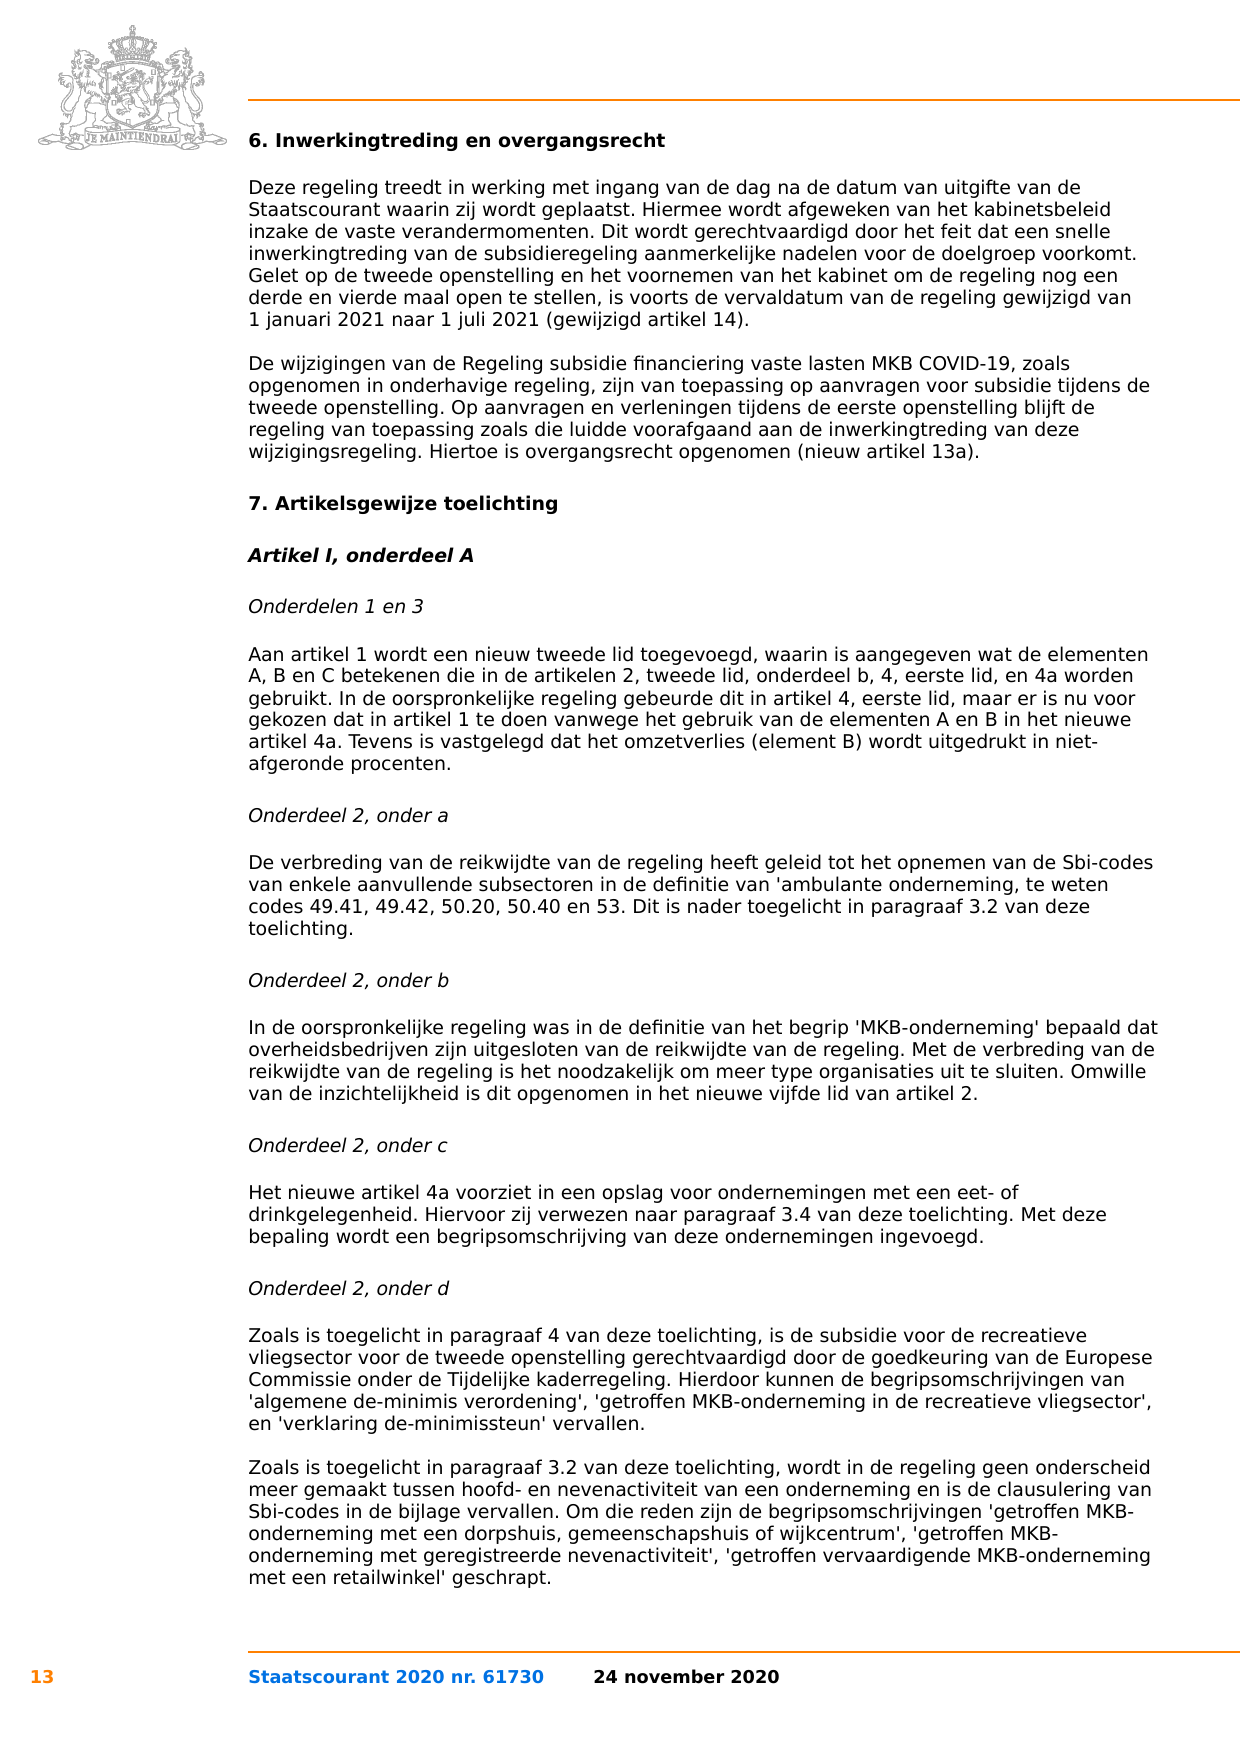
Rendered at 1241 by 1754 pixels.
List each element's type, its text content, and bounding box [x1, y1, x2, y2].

text Zoals is toegelicht in paragraaf 3.2 van deze toelichting, wordt in de regeling geen onderscheid meer gemaakt tussen hoofd- en nevenactiviteit van een onderneming en is de clausulering van Sbi-codes in de bijlage vervallen. Om die reden zijn de begripsomschrijvingen 'getroffen MKB-onderneming met een dorpshuis, gemeenschapshuis of wijkcentrum', 'getroffen MKB-onderneming met geregistreerde nevenactiviteit', 'getroffen vervaardigende MKB-onderneming met een retailwinkel' geschrapt. [248, 1457, 1163, 1589]
text In de oorspronkelijke regeling was in de definitie van het begrip 'MKB-onderneming' bepaald dat overheidsbedrijven zijn uitgesloten van de reikwijdte van de regeling. Met de verbreding van de reikwijdte van de regeling is het noodzakelijk om meer type organisaties uit te sluiten. Omwille van de inzichtelijkheid is dit opgenomen in het nieuwe vijfde lid van artikel 2. [248, 1017, 1163, 1105]
subtitle Onderdeel 2, onder b [248, 970, 1163, 992]
subtitle Onderdeel 2, onder a [248, 805, 1163, 827]
text Het nieuwe artikel 4a voorziet in een opslag voor ondernemingen met een eet- of drinkgelegenheid. Hiervoor zij verwezen naar paragraaf 3.4 van deze toelichting. Met deze bepaling wordt een begripsomschrijving van deze ondernemingen ingevoegd. [248, 1182, 1163, 1248]
subtitle Onderdeel 2, onder c [248, 1135, 1163, 1157]
subtitle 7. Artikelsgewijze toelichting [248, 492, 1163, 514]
subtitle Onderdeel 2, onder d [248, 1278, 1163, 1300]
text Deze regeling treedt in werking met ingang van de dag na de datum van uitgifte van de Staatscourant waarin zij wordt geplaatst. Hiermee wordt afgeweken van het kabinetsbeleid inzake de vaste verandermomenten. Dit wordt gerechtvaardigd door het feit dat een snelle inwerkingtreding van de subsidieregeling aanmerkelijke nadelen voor de doelgroep voorkomt. Gelet op de tweede openstelling en het voornemen van het kabinet om de regeling nog een derde en vierde maal open te stellen, is voorts de vervaldatum van de regeling gewijzigd van 1 januari 2021 naar 1 juli 2021 (gewijzigd artikel 14). [248, 177, 1163, 331]
text De wijzigingen van de Regeling subsidie financiering vaste lasten MKB COVID-19, zoals opgenomen in onderhavige regeling, zijn van toepassing op aanvragen voor subsidie tijdens de tweede openstelling. Op aanvragen en verleningen tijdens de eerste openstelling blijft de regeling van toepassing zoals die luidde voorafgaand aan de inwerkingtreding van deze wijzigingsregeling. Hiertoe is overgangsrecht opgenomen (nieuw artikel 13a). [248, 353, 1163, 462]
text De verbreding van de reikwijdte van de regeling heeft geleid tot het opnemen van de Sbi-codes van enkele aanvullende subsectoren in de definitie van 'ambulante onderneming, te weten codes 49.41, 49.42, 50.20, 50.40 en 53. Dit is nader toegelicht in paragraaf 3.2 van deze toelichting. [248, 852, 1163, 940]
picture [38, 25, 227, 150]
subtitle Artikel I, onderdeel A [248, 544, 1163, 566]
subtitle 6. Inwerkingtreding en overgangsrecht [248, 130, 1163, 152]
text Zoals is toegelicht in paragraaf 4 van deze toelichting, is de subsidie voor de recreatieve vliegsector voor de tweede openstelling gerechtvaardigd door de goedkeuring van de Europese Commissie onder de Tijdelijke kaderregeling. Hierdoor kunnen de begripsomschrijvingen van 'algemene de-minimis verordening', 'getroffen MKB-onderneming in de recreatieve vliegsector', en 'verklaring de-minimissteun' vervallen. [248, 1325, 1163, 1435]
text Aan artikel 1 wordt een nieuw tweede lid toegevoegd, waarin is aangegeven wat de elementen A, B en C betekenen die in de artikelen 2, tweede lid, onderdeel b, 4, eerste lid, en 4a worden gebruikt. In de oorspronkelijke regeling gebeurde dit in artikel 4, eerste lid, maar er is nu voor gekozen dat in artikel 1 te doen vanwege het gebruik van de elementen A en B in het nieuwe artikel 4a. Tevens is vastgelegd dat het omzetverlies (element B) wordt uitgedrukt in niet-afgeronde procenten. [248, 643, 1163, 775]
subtitle Onderdelen 1 en 3 [248, 596, 1163, 618]
